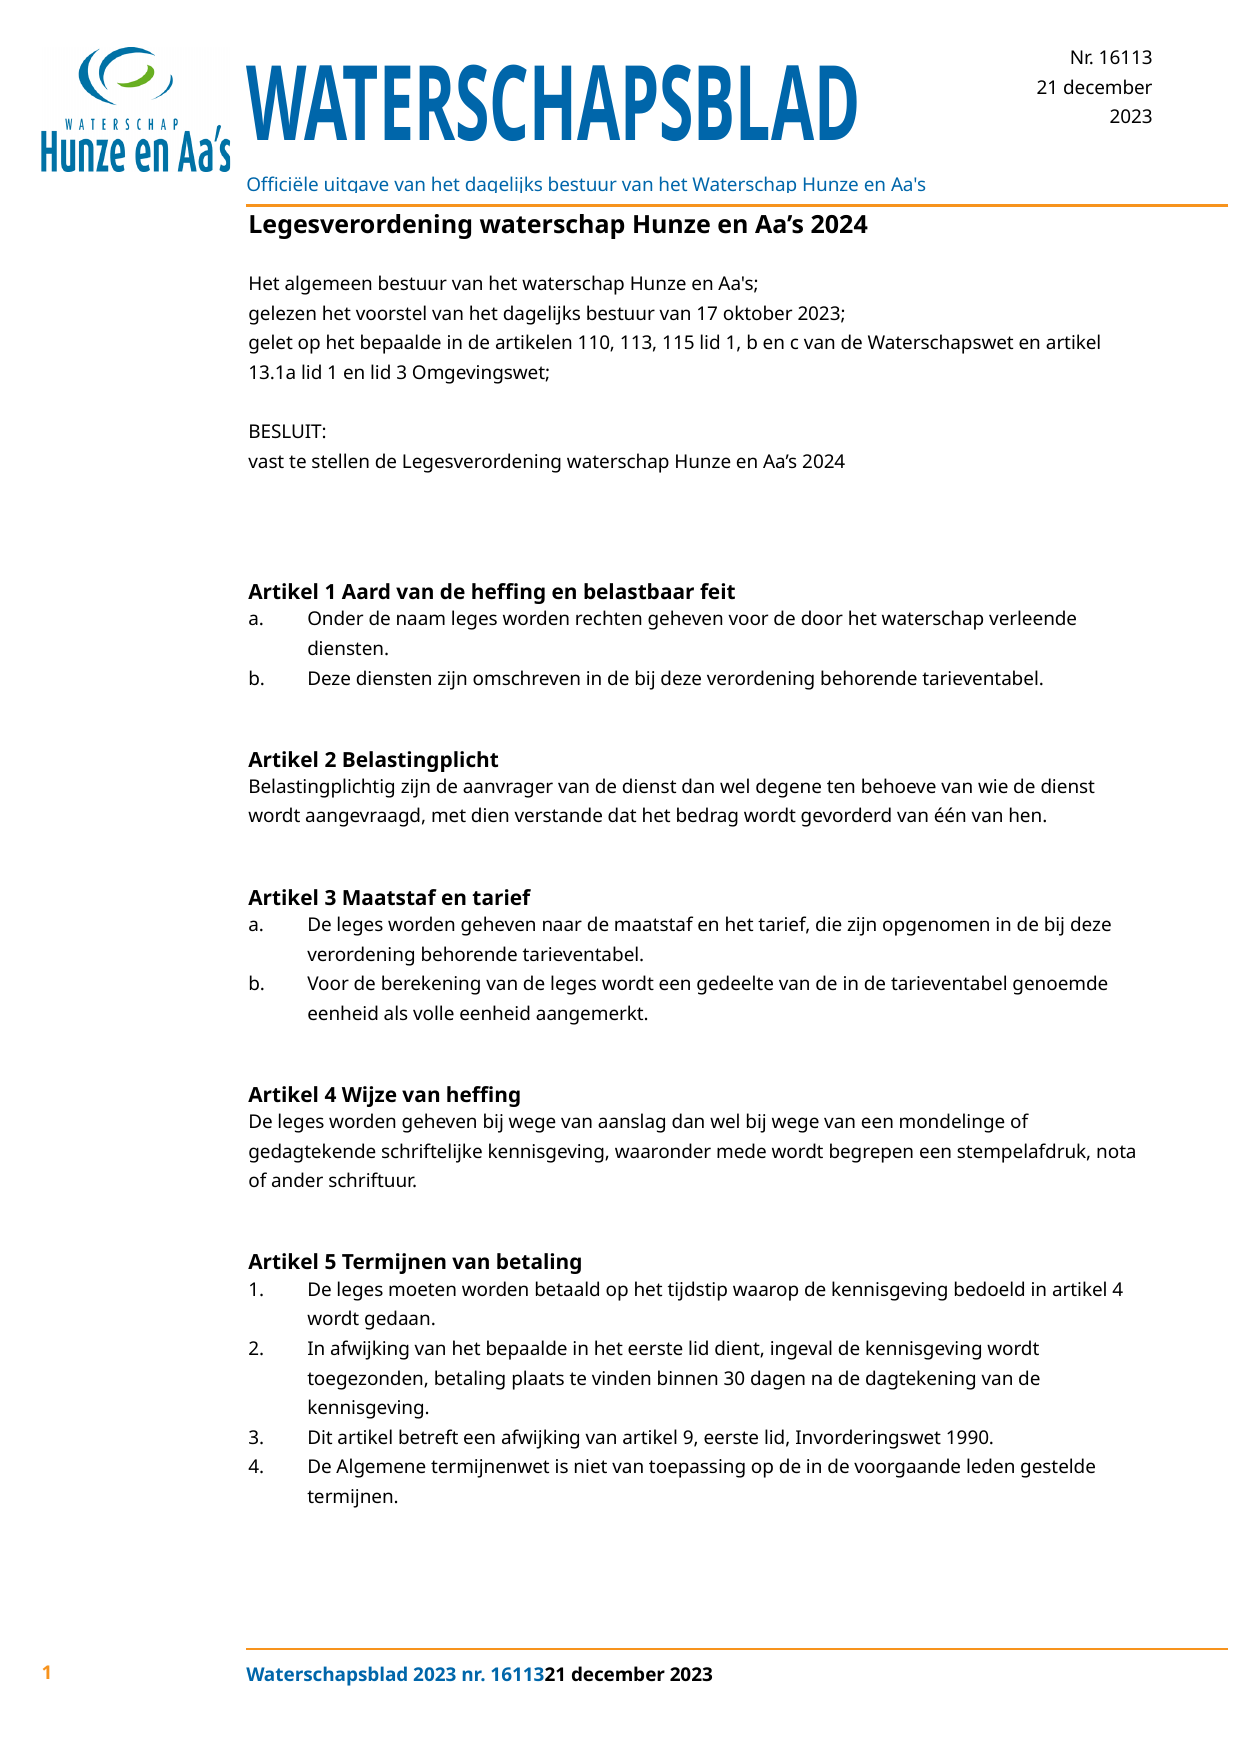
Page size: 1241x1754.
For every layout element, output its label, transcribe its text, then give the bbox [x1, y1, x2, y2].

text Artikel 3 Maatstaf en tarief [248, 883, 1152, 911]
list De leges moeten worden betaald op het tijdstip waarop de kennisgeving bedoeld in artikel 4 wordt gedaan. [248, 1276, 1152, 1331]
text gelezen het voorstel van het dagelijks bestuur van 17 oktober 2023; [248, 300, 1152, 326]
text BESLUIT: [248, 418, 1152, 444]
text gelet op het bepaalde in de artikelen 110, 113, 115 lid 1, b en c van de Waterschapswet en artikel 13.1a lid 1 en lid 3 Omgevingswet; [248, 329, 1152, 385]
list De leges worden geheven naar de maatstaf en het tarief, die zijn opgenomen in de bij deze verordening behorende tarieventabel. [248, 911, 1152, 966]
text Artikel 2 Belastingplicht [248, 745, 1152, 773]
picture [226, 145, 231, 156]
text vast te stellen de Legesverordening waterschap Hunze en Aa’s 2024 [248, 448, 1152, 473]
text Legesverordening waterschap Hunze en Aa’s 2024 [248, 207, 1152, 241]
list Deze diensten zijn omschreven in de bij deze verordening behorende tarieventabel. [248, 665, 1152, 690]
text Artikel 5 Termijnen van betaling [248, 1247, 1152, 1276]
text De leges worden geheven bij wege van aanslag dan wel bij wege van een mondelinge of gedagtekende schriftelijke kennisgeving, waaronder mede wordt begrepen een stempelafdruk, nota of ander schriftuur. [248, 1108, 1152, 1193]
list De Algemene termijnenwet is niet van toepassing op de in de voorgaande leden gestelde termijnen. [248, 1453, 1152, 1509]
text Artikel 1 Aard van de heffing en belastbaar feit [248, 577, 1152, 606]
picture [41, 47, 231, 172]
picture [183, 163, 191, 172]
text Het algemeen bestuur van het waterschap Hunze en Aa's; [248, 270, 1152, 296]
text Artikel 4 Wijze van heffing [248, 1080, 1152, 1108]
picture [47, 154, 51, 172]
list Voor de berekening van de leges wordt een gedeelte van de in de tarieventabel genoemde eenheid als volle eenheid aangemerkt. [248, 970, 1152, 1026]
list Onder de naam leges worden rechten geheven voor de door het waterschap verleende diensten. [248, 606, 1152, 661]
text Belastingplichtig zijn de aanvrager van de dienst dan wel degene ten behoeve van wie de dienst wordt aangevraagd, met dien verstande dat het bedrag wordt gevorderd van één van hen. [248, 773, 1152, 828]
list Dit artikel betreft een afwijking van artikel 9, eerste lid, Invorderingswet 1990. [248, 1424, 1152, 1449]
list In afwijking van het bepaalde in het eerste lid dient, ingeval de kennisgeving wordt toegezonden, betaling plaats te vinden binnen 30 dagen na de dagtekening van de kennisgeving. [248, 1335, 1152, 1420]
